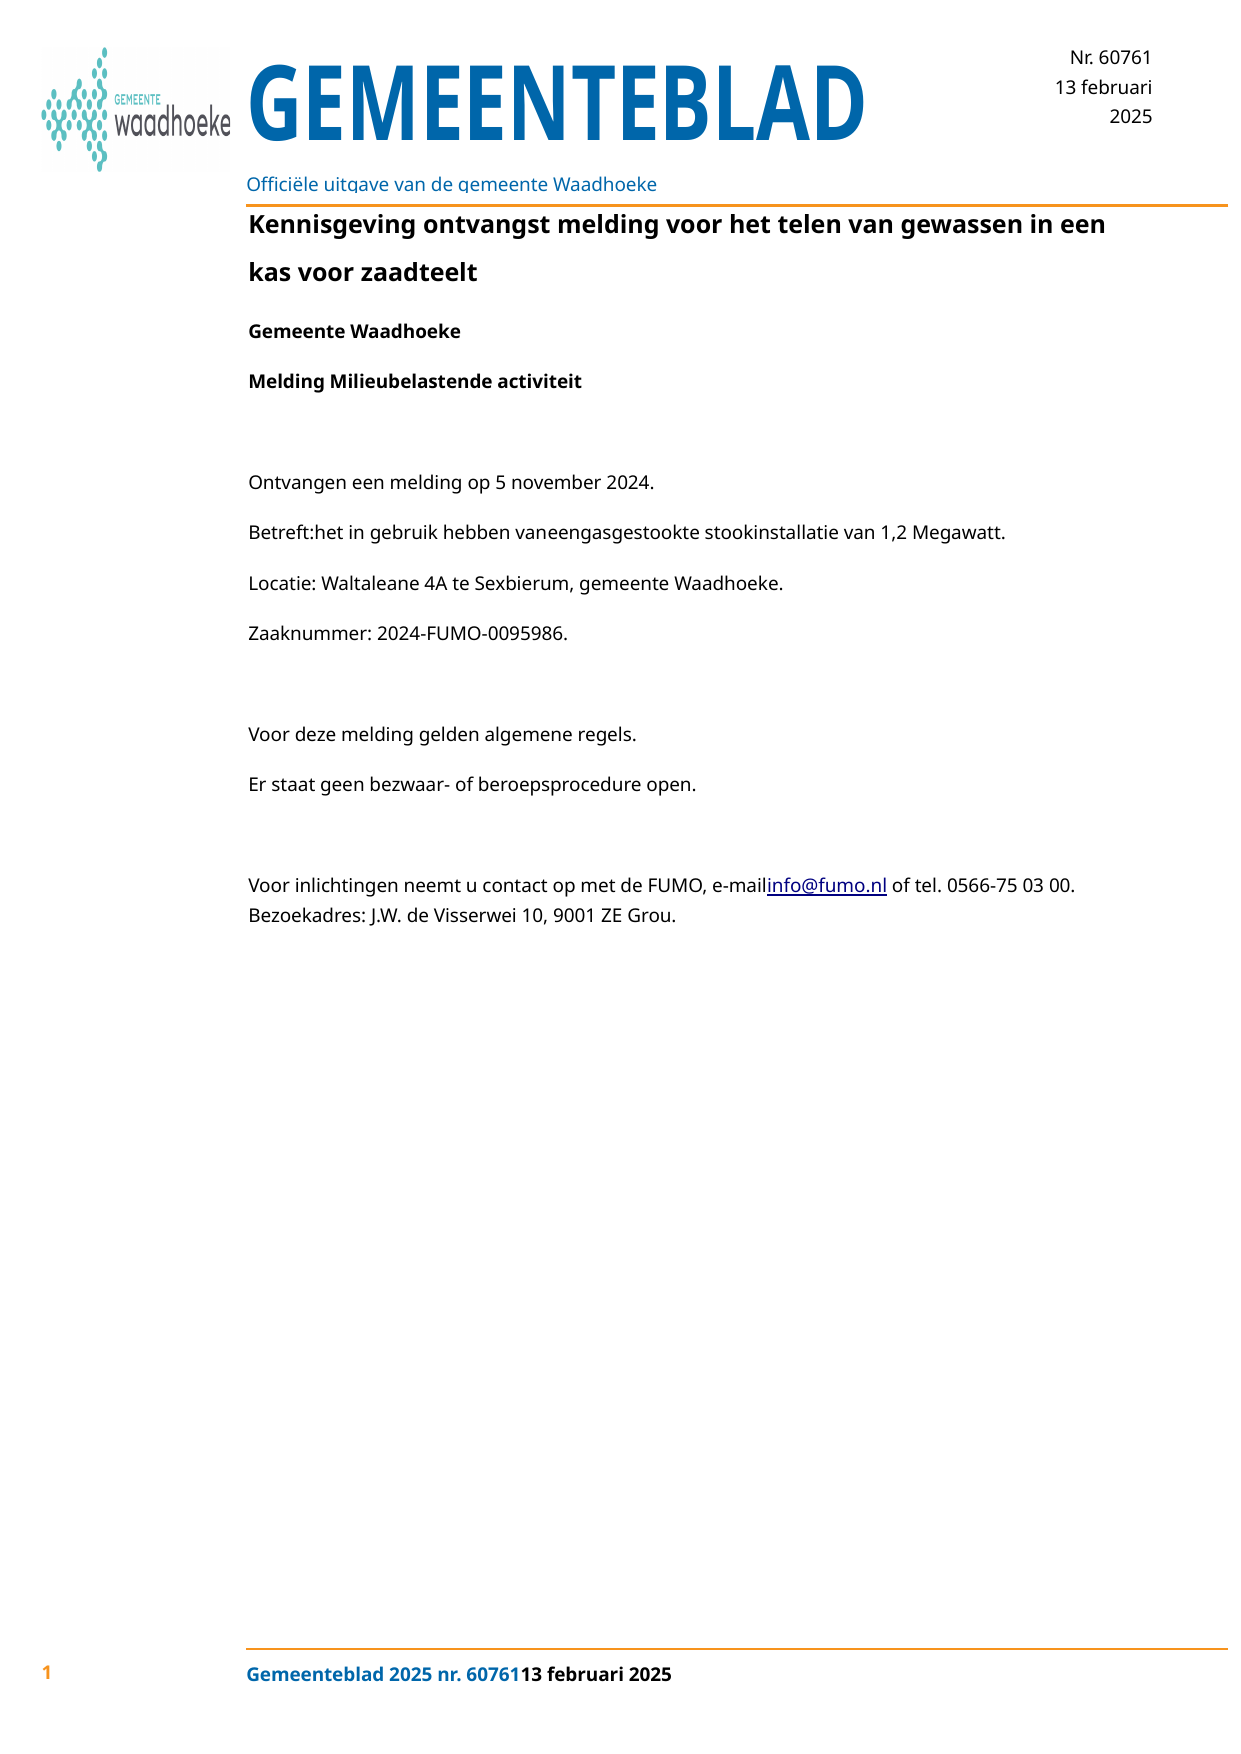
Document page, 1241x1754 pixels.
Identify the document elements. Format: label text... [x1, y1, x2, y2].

text Voor inlichtingen neemt u contact op met de FUMO, e-mailinfo@fumo.nl of tel. 0566-75 03 00. Bezoekadres: J.W. de Visserwei 10, 9001 ZE Grou. [248, 872, 1152, 928]
text Locatie: Waltaleane 4A te Sexbierum, gemeente Waadhoeke. [248, 570, 1152, 596]
text Melding Milieubelastende activiteit [248, 368, 1152, 394]
picture [41, 47, 231, 172]
text Voor deze melding gelden algemene regels. [248, 721, 1152, 747]
text Kennisgeving ontvangst melding voor het telen van gewassen in een kas voor zaadteelt [248, 207, 1152, 288]
text Er staat geen bezwaar- of beroepsprocedure open. [248, 772, 1152, 797]
text Gemeente Waadhoeke [248, 318, 1152, 344]
text Betreft:het in gebruik hebben vaneengasgestookte stookinstallatie van 1,2 Megawatt. [248, 519, 1152, 545]
text Ontvangen een melding op 5 november 2024. [248, 469, 1152, 495]
text Zaaknummer: 2024-FUMO-0095986. [248, 620, 1152, 646]
